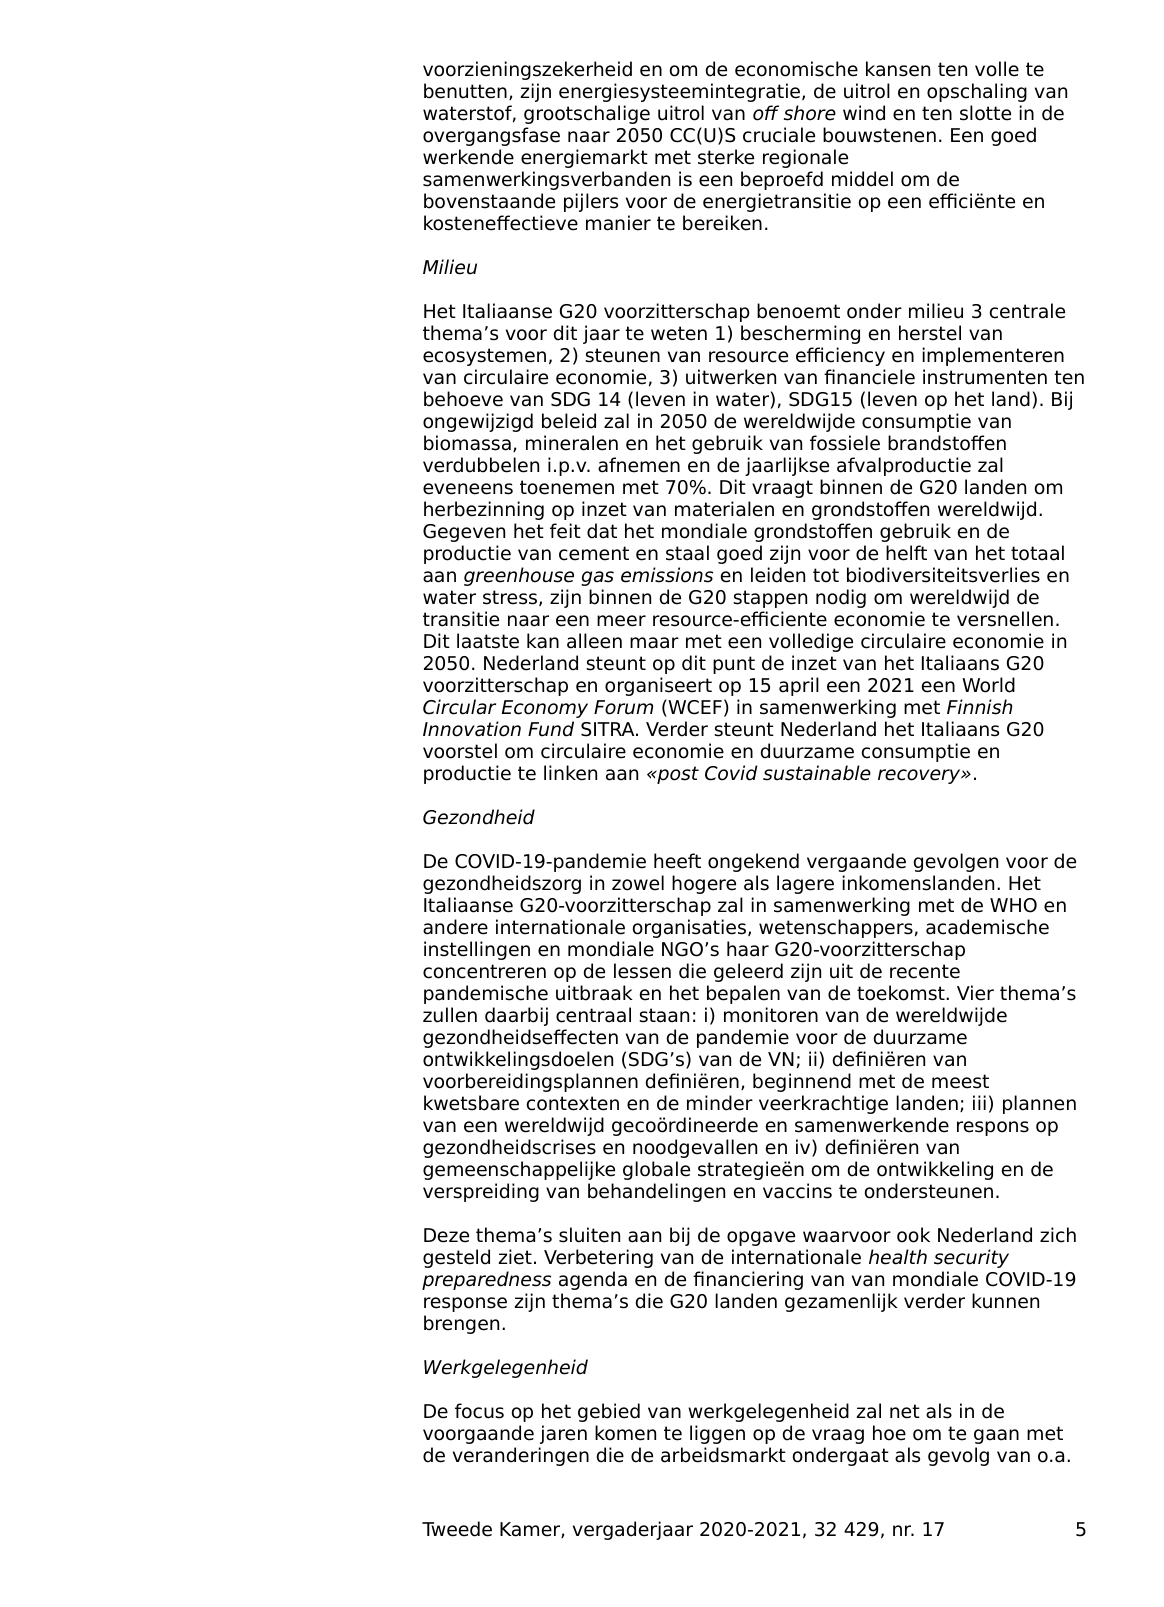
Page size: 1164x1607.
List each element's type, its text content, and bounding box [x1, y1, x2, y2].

text De COVID-19-pandemie heeft ongekend vergaande gevolgen voor de gezondheidszorg in zowel hogere als lagere inkomenslanden. Het Italiaanse G20-voorzitterschap zal in samenwerking met de WHO en andere internationale organisaties, wetenschappers, academische instellingen en mondiale NGO’s haar G20-voorzitterschap concentreren op de lessen die geleerd zijn uit de recente pandemische uitbraak en het bepalen van de toekomst. Vier thema’s zullen daarbij centraal staan: i) monitoren van de wereldwijde gezondheidseffecten van de pandemie voor de duurzame ontwikkelingsdoelen (SDG’s) van de VN; ii) definiëren van voorbereidingsplannen definiëren, beginnend met de meest kwetsbare contexten en de minder veerkrachtige landen; iii) plannen van een wereldwijd gecoördineerde en samenwerkende respons op gezondheidscrises en noodgevallen en iv) definiëren van gemeenschappelijke globale strategieën om de ontwikkeling en de verspreiding van behandelingen en vaccins te ondersteunen. [422, 851, 1087, 1203]
text Deze thema’s sluiten aan bij de opgave waarvoor ook Nederland zich gesteld ziet. Verbetering van de internationale health security preparedness agenda en de financiering van van mondiale COVID-19 response zijn thema’s die G20 landen gezamenlijk verder kunnen brengen. [422, 1225, 1087, 1335]
subtitle Gezondheid [422, 807, 1087, 829]
text Het Italiaanse G20 voorzitterschap benoemt onder milieu 3 centrale thema’s voor dit jaar te weten 1) bescherming en herstel van ecosystemen, 2) steunen van resource efficiency en implementeren van circulaire economie, 3) uitwerken van financiele instrumenten ten behoeve van SDG 14 (leven in water), SDG15 (leven op het land). Bij ongewijzigd beleid zal in 2050 de wereldwijde consumptie van biomassa, mineralen en het gebruik van fossiele brandstoffen verdubbelen i.p.v. afnemen en de jaarlijkse afvalproductie zal eveneens toenemen met 70%. Dit vraagt binnen de G20 landen om herbezinning op inzet van materialen en grondstoffen wereldwijd. Gegeven het feit dat het mondiale grondstoffen gebruik en de productie van cement en staal goed zijn voor de helft van het totaal aan greenhouse gas emissions en leiden tot biodiversiteitsverlies en water stress, zijn binnen de G20 stappen nodig om wereldwijd de transitie naar een meer resource-efficiente economie te versnellen. Dit laatste kan alleen maar met een volledige circulaire economie in 2050. Nederland steunt op dit punt de inzet van het Italiaans G20 voorzitterschap en organiseert op 15 april een 2021 een World Circular Economy Forum (WCEF) in samenwerking met Finnish Innovation Fund SITRA. Verder steunt Nederland het Italiaans G20 voorstel om circulaire economie en duurzame consumptie en productie te linken aan «post Covid sustainable recovery». [422, 301, 1087, 785]
subtitle Milieu [422, 257, 1087, 279]
subtitle Werkgelegenheid [422, 1357, 1087, 1379]
text De focus op het gebied van werkgelegenheid zal net als in de voorgaande jaren komen te liggen op de vraag hoe om te gaan met de veranderingen die de arbeidsmarkt ondergaat als gevolg van o.a. [422, 1401, 1087, 1467]
text voorzieningszekerheid en om de economische kansen ten volle te benutten, zijn energiesysteemintegratie, de uitrol en opschaling van waterstof, grootschalige uitrol van off shore wind en ten slotte in de overgangsfase naar 2050 CC(U)S cruciale bouwstenen. Een goed werkende energiemarkt met sterke regionale samenwerkingsverbanden is een beproefd middel om de bovenstaande pijlers voor de energietransitie op een efficiënte en kosteneffectieve manier te bereiken. [422, 59, 1087, 235]
